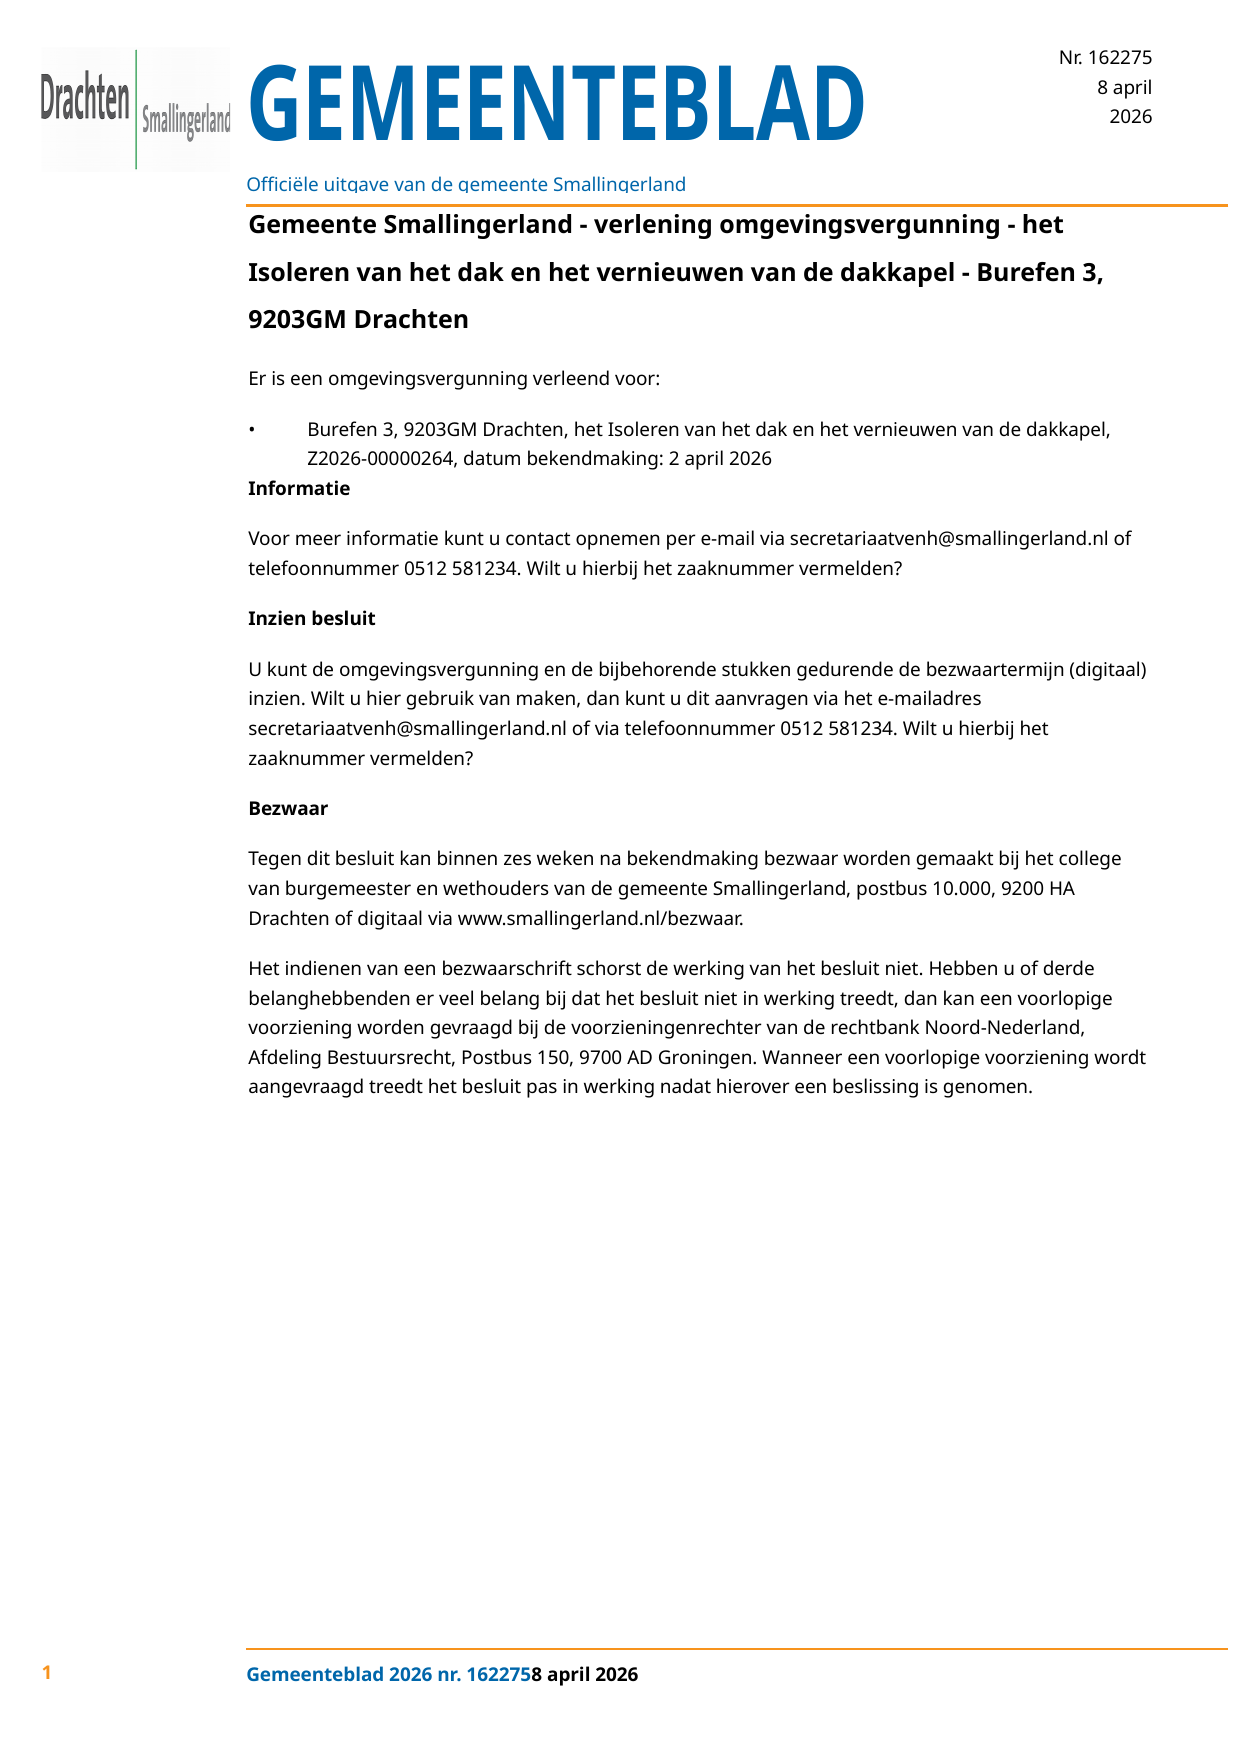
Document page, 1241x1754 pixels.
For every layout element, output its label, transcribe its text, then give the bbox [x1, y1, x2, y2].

text Informatie [248, 475, 1152, 501]
text Tegen dit besluit kan binnen zes weken na bekendmaking bezwaar worden gemaakt bij het college van burgemeester en wethouders van de gemeente Smallingerland, postbus 10.000, 9200 HA Drachten of digitaal via www.smallingerland.nl/bezwaar. [248, 846, 1152, 930]
list Burefen 3, 9203GM Drachten, het Isoleren van het dak en het vernieuwen van de dakkapel, Z2026-00000264, datum bekendmaking: 2 april 2026 [248, 416, 1152, 471]
text Gemeente Smallingerland - verlening omgevingsvergunning - het Isoleren van het dak en het vernieuwen van de dakkapel - Burefen 3, 9203GM Drachten [248, 207, 1152, 336]
text Er is een omgevingsvergunning verleend voor: [248, 366, 1152, 391]
text Inzien besluit [248, 606, 1152, 631]
text Voor meer informatie kunt u contact opnemen per e-mail via secretariaatvenh@smallingerland.nl of telefoonnummer 0512 581234. Wilt u hierbij het zaaknummer vermelden? [248, 526, 1152, 581]
text Bezwaar [248, 795, 1152, 821]
picture [41, 47, 231, 172]
text U kunt de omgevingsvergunning en de bijbehorende stukken gedurende de bezwaartermijn (digitaal) inzien. Wilt u hier gebruik van maken, dan kunt u dit aanvragen via het e-mailadres secretariaatvenh@smallingerland.nl of via telefoonnummer 0512 581234. Wilt u hierbij het zaaknummer vermelden? [248, 656, 1152, 770]
text Het indienen van een bezwaarschrift schorst de werking van het besluit niet. Hebben u of derde belanghebbenden er veel belang bij dat het besluit niet in werking treedt, dan kan een voorlopige voorziening worden gevraagd bij de voorzieningenrechter van de rechtbank Noord-Nederland, Afdeling Bestuursrecht, Postbus 150, 9700 AD Groningen. Wanneer een voorlopige voorziening wordt aangevraagd treedt het besluit pas in werking nadat hierover een beslissing is genomen. [248, 955, 1152, 1099]
